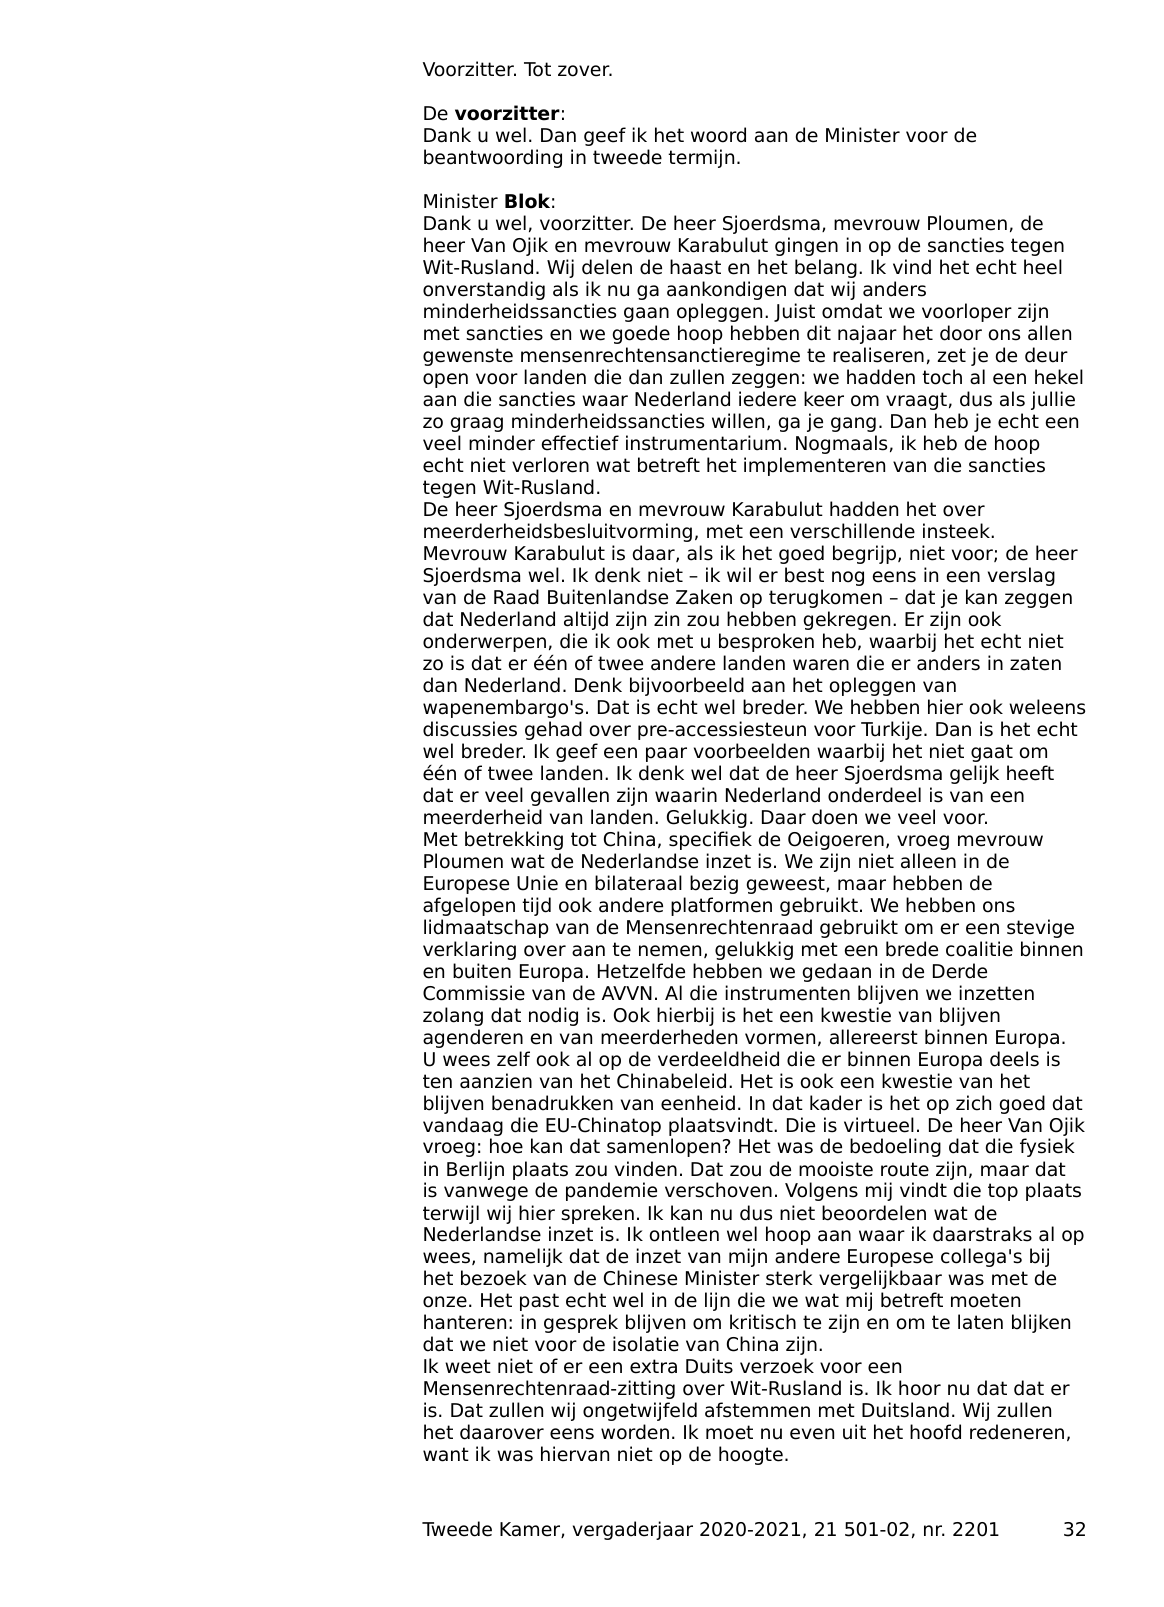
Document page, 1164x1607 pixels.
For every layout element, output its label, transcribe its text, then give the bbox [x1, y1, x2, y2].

text Met betrekking tot China, specifiek de Oeigoeren, vroeg mevrouw Ploumen wat de Nederlandse inzet is. We zijn niet alleen in de Europese Unie en bilateraal bezig geweest, maar hebben de afgelopen tijd ook andere platformen gebruikt. We hebben ons lidmaatschap van de Mensenrechtenraad gebruikt om er een stevige verklaring over aan te nemen, gelukkig met een brede coalitie binnen en buiten Europa. Hetzelfde hebben we gedaan in de Derde Commissie van de AVVN. Al die instrumenten blijven we inzetten zolang dat nodig is. Ook hierbij is het een kwestie van blijven agenderen en van meerderheden vormen, allereerst binnen Europa. U wees zelf ook al op de verdeeldheid die er binnen Europa deels is ten aanzien van het Chinabeleid. Het is ook een kwestie van het blijven benadrukken van eenheid. In dat kader is het op zich goed dat vandaag die EU-Chinatop plaatsvindt. Die is virtueel. De heer Van Ojik vroeg: hoe kan dat samenlopen? Het was de bedoeling dat die fysiek in Berlijn plaats zou vinden. Dat zou de mooiste route zijn, maar dat is vanwege de pandemie verschoven. Volgens mij vindt die top plaats terwijl wij hier spreken. Ik kan nu dus niet beoordelen wat de Nederlandse inzet is. Ik ontleen wel hoop aan waar ik daarstraks al op wees, namelijk dat de inzet van mijn andere Europese collega's bij het bezoek van de Chinese Minister sterk vergelijkbaar was met de onze. Het past echt wel in de lijn die we wat mij betreft moeten hanteren: in gesprek blijven om kritisch te zijn en om te laten blijken dat we niet voor de isolatie van China zijn. [422, 829, 1087, 1356]
text Ik weet niet of er een extra Duits verzoek voor een Mensenrechtenraad-zitting over Wit-Rusland is. Ik hoor nu dat dat er is. Dat zullen wij ongetwijfeld afstemmen met Duitsland. Wij zullen het daarover eens worden. Ik moet nu even uit het hoofd redeneren, want ik was hiervan niet op de hoogte. [422, 1356, 1087, 1466]
text Voorzitter. Tot zover. [422, 59, 1087, 81]
text Dank u wel. Dan geef ik het woord aan de Minister voor de beantwoording in tweede termijn. [422, 125, 1087, 169]
text De heer Sjoerdsma en mevrouw Karabulut hadden het over meerderheidsbesluitvorming, met een verschillende insteek. Mevrouw Karabulut is daar, als ik het goed begrijp, niet voor; de heer Sjoerdsma wel. Ik denk niet – ik wil er best nog eens in een verslag van de Raad Buitenlandse Zaken op terugkomen – dat je kan zeggen dat Nederland altijd zijn zin zou hebben gekregen. Er zijn ook onderwerpen, die ik ook met u besproken heb, waarbij het echt niet zo is dat er één of twee andere landen waren die er anders in zaten dan Nederland. Denk bijvoorbeeld aan het opleggen van wapenembargo's. Dat is echt wel breder. We hebben hier ook weleens discussies gehad over pre-accessiesteun voor Turkije. Dan is het echt wel breder. Ik geef een paar voorbeelden waarbij het niet gaat om één of twee landen. Ik denk wel dat de heer Sjoerdsma gelijk heeft dat er veel gevallen zijn waarin Nederland onderdeel is van een meerderheid van landen. Gelukkig. Daar doen we veel voor. [422, 499, 1087, 829]
text De voorzitter: [422, 103, 1087, 125]
text Dank u wel, voorzitter. De heer Sjoerdsma, mevrouw Ploumen, de heer Van Ojik en mevrouw Karabulut gingen in op de sancties tegen Wit-Rusland. Wij delen de haast en het belang. Ik vind het echt heel onverstandig als ik nu ga aankondigen dat wij anders minderheidssancties gaan opleggen. Juist omdat we voorloper zijn met sancties en we goede hoop hebben dit najaar het door ons allen gewenste mensenrechtensanctieregime te realiseren, zet je de deur open voor landen die dan zullen zeggen: we hadden toch al een hekel aan die sancties waar Nederland iedere keer om vraagt, dus als jullie zo graag minderheidssancties willen, ga je gang. Dan heb je echt een veel minder effectief instrumentarium. Nogmaals, ik heb de hoop echt niet verloren wat betreft het implementeren van die sancties tegen Wit-Rusland. [422, 213, 1087, 499]
text Minister Blok: [422, 191, 1087, 213]
